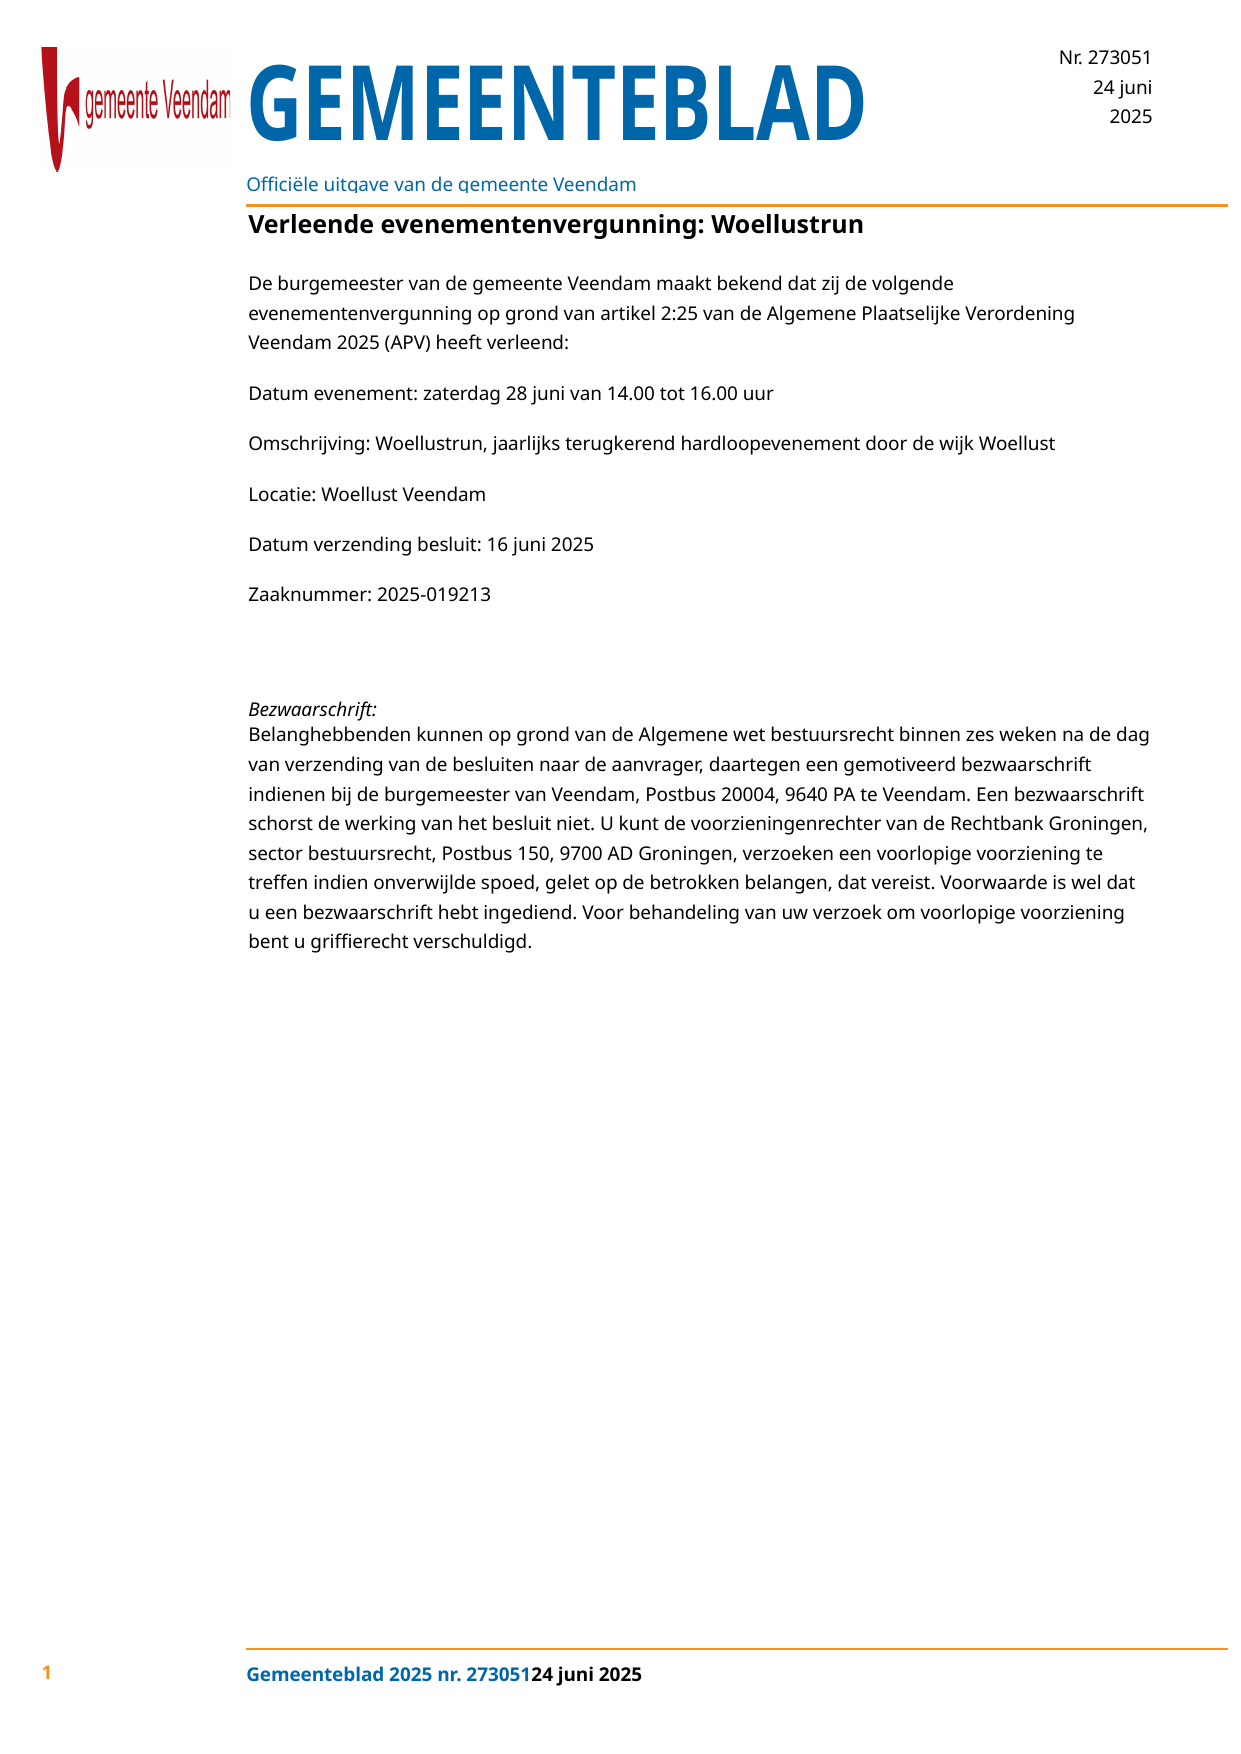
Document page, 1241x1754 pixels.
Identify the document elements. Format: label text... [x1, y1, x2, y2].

text Belanghebbenden kunnen op grond van de Algemene wet bestuursrecht binnen zes weken na de dag van verzending van de besluiten naar de aanvrager, daartegen een gemotiveerd bezwaarschrift indienen bij de burgemeester van Veendam, Postbus 20004, 9640 PA te Veendam. Een bezwaarschrift schorst de werking van het besluit niet. U kunt de voorzieningenrechter van de Rechtbank Groningen, sector bestuursrecht, Postbus 150, 9700 AD Groningen, verzoeken een voorlopige voorziening te treffen indien onverwijlde spoed, gelet op de betrokken belangen, dat vereist. Voorwaarde is wel dat u een bezwaarschrift hebt ingediend. Voor behandeling van uw verzoek om voorlopige voorziening bent u griffierecht verschuldigd. [248, 722, 1152, 954]
text Locatie: Woellust Veendam [248, 481, 1152, 506]
text Verleende evenementenvergunning: Woellustrun [248, 207, 1152, 241]
text De burgemeester van de gemeente Veendam maakt bekend dat zij de volgende evenementenvergunning op grond van artikel 2:25 van de Algemene Plaatselijke Verordening Veendam 2025 (APV) heeft verleend: [248, 270, 1152, 355]
picture [41, 47, 231, 172]
text Datum evenement: zaterdag 28 juni van 14.00 tot 16.00 uur [248, 380, 1152, 406]
text Omschrijving: Woellustrun, jaarlijks terugkerend hardloopevenement door de wijk Woellust [248, 430, 1152, 456]
text Datum verzending besluit: 16 juni 2025 [248, 531, 1152, 557]
text Zaaknummer: 2025-019213 [248, 582, 1152, 607]
text Bezwaarschrift: [248, 696, 1152, 722]
